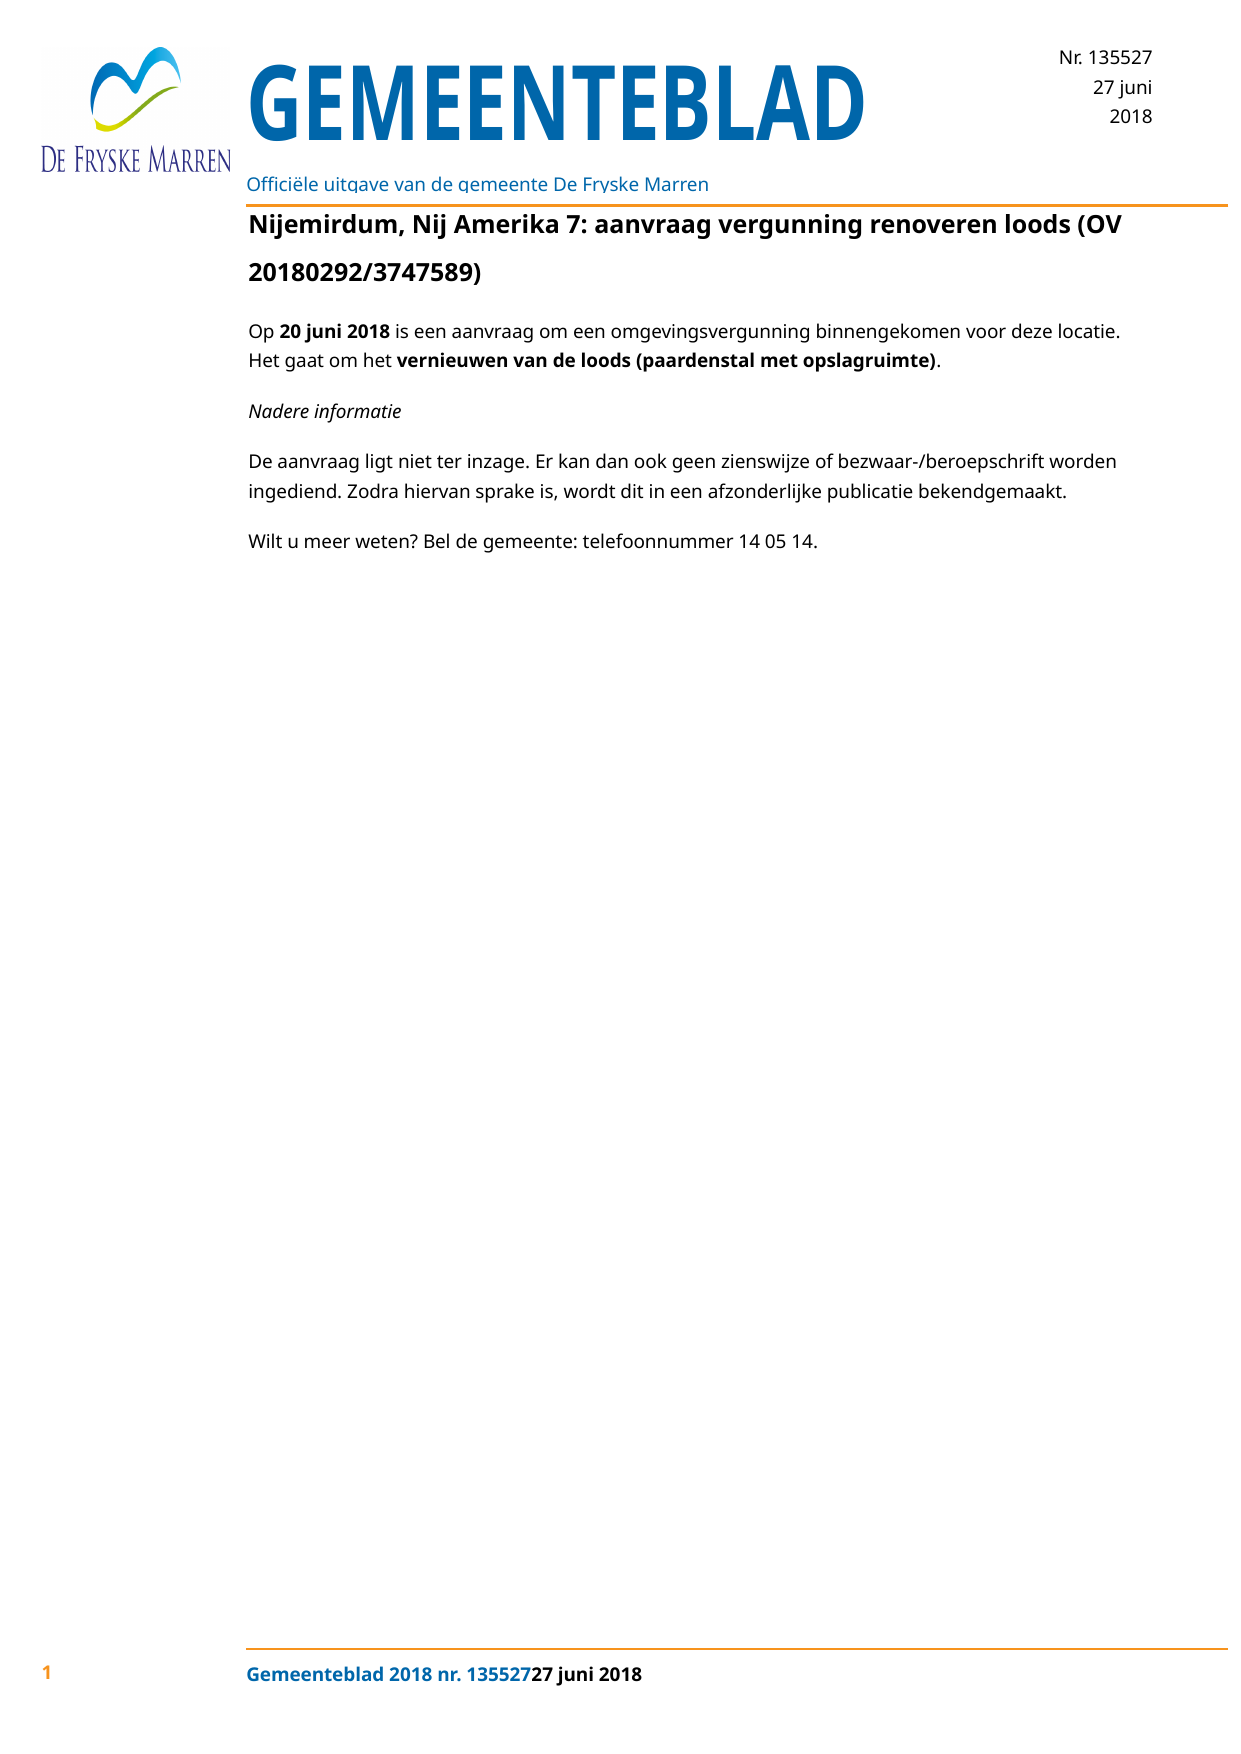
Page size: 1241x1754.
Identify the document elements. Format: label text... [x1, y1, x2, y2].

text Op 20 juni 2018 is een aanvraag om een omgevingsvergunning binnengekomen voor deze locatie. Het gaat om het vernieuwen van de loods (paardenstal met opslagruimte). [248, 318, 1152, 373]
picture [41, 47, 231, 172]
text Nijemirdum, Nij Amerika 7: aanvraag vergunning renoveren loods (OV 20180292/3747589) [248, 207, 1152, 288]
text De aanvraag ligt niet ter inzage. Er kan dan ook geen zienswijze of bezwaar-/beroepschrift worden ingediend. Zodra hiervan sprake is, wordt dit in een afzonderlijke publicatie bekendgemaakt. [248, 448, 1152, 504]
text Nadere informatie [248, 398, 1152, 424]
text Wilt u meer weten? Bel de gemeente: telefoonnummer 14 05 14. [248, 528, 1152, 554]
